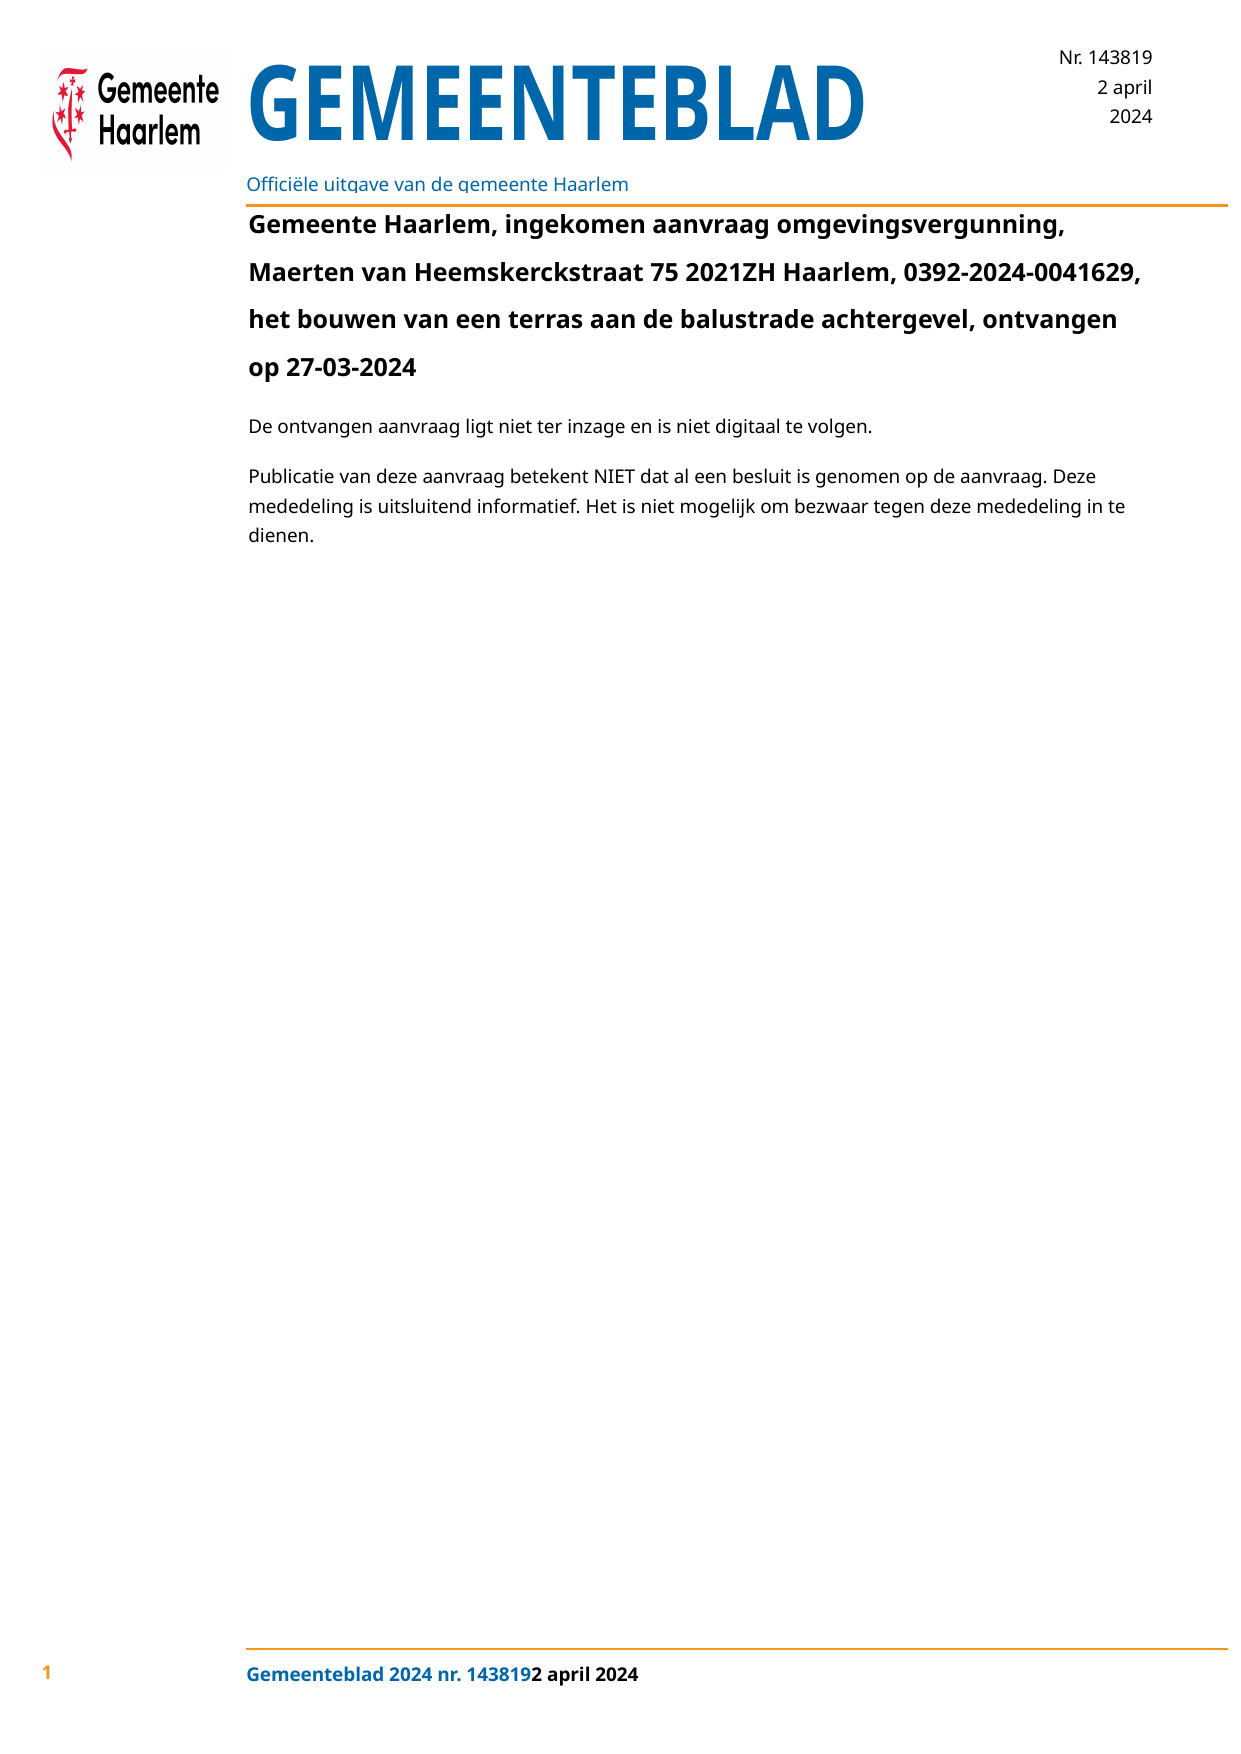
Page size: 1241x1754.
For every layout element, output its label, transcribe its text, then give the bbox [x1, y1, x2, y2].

picture [41, 47, 231, 172]
text Gemeente Haarlem, ingekomen aanvraag omgevingsvergunning, Maerten van Heemskerckstraat 75 2021ZH Haarlem, 0392-2024-0041629, het bouwen van een terras aan de balustrade achtergevel, ontvangen op 27-03-2024 [248, 207, 1152, 384]
text De ontvangen aanvraag ligt niet ter inzage en is niet digitaal te volgen. [248, 413, 1152, 439]
text Publicatie van deze aanvraag betekent NIET dat al een besluit is genomen op de aanvraag. Deze mededeling is uitsluitend informatief. Het is niet mogelijk om bezwaar tegen deze mededeling in te dienen. [248, 463, 1152, 548]
